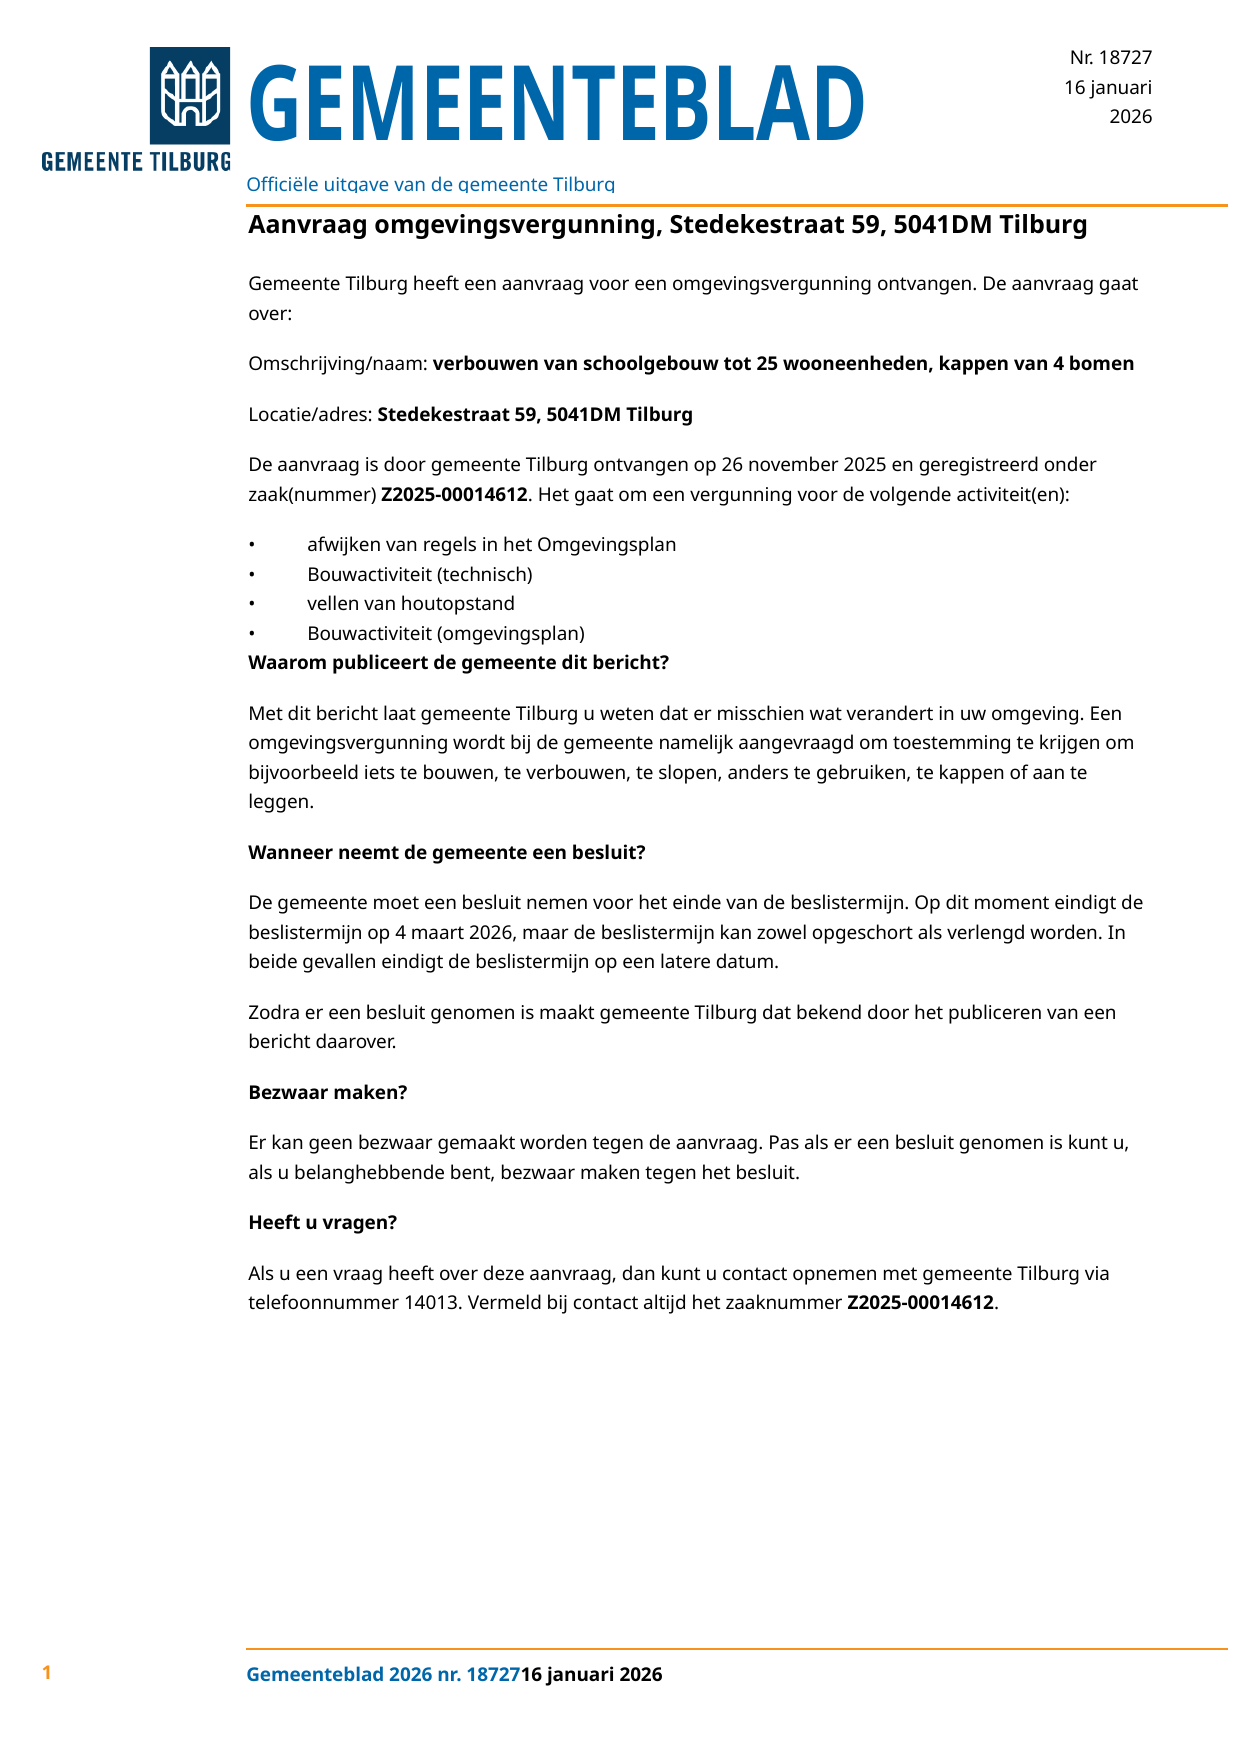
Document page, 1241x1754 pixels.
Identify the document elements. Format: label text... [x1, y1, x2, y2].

list Bouwactiviteit (omgevingsplan) [248, 620, 1152, 646]
text Met dit bericht laat gemeente Tilburg u weten dat er misschien wat verandert in uw omgeving. Een omgevingsvergunning wordt bij de gemeente namelijk aangevraagd om toestemming te krijgen om bijvoorbeeld iets te bouwen, te verbouwen, te slopen, anders te gebruiken, te kappen of aan te leggen. [248, 700, 1152, 814]
text De gemeente moet een besluit nemen voor het einde van de beslistermijn. Op dit moment eindigt de beslistermijn op 4 maart 2026, maar de beslistermijn kan zowel opgeschort als verlengd worden. In beide gevallen eindigt de beslistermijn op een latere datum. [248, 889, 1152, 974]
text Heeft u vragen? [248, 1209, 1152, 1235]
text Waarom publiceert de gemeente dit bericht? [248, 649, 1152, 675]
text Bezwaar maken? [248, 1079, 1152, 1105]
list afwijken van regels in het Omgevingsplan [248, 531, 1152, 557]
text Als u een vraag heeft over deze aanvraag, dan kunt u contact opnemen met gemeente Tilburg via telefoonnummer 14013. Vermeld bij contact altijd het zaaknummer Z2025-00014612. [248, 1260, 1152, 1315]
text Zodra er een besluit genomen is maakt gemeente Tilburg dat bekend door het publiceren van een bericht daarover. [248, 999, 1152, 1054]
text Aanvraag omgevingsvergunning, Stedekestraat 59, 5041DM Tilburg [248, 207, 1152, 241]
text Wanneer neemt de gemeente een besluit? [248, 839, 1152, 865]
picture [41, 47, 231, 172]
text De aanvraag is door gemeente Tilburg ontvangen op 26 november 2025 en geregistreerd onder zaak(nummer) Z2025-00014612. Het gaat om een vergunning voor de volgende activiteit(en): [248, 451, 1152, 506]
list vellen van houtopstand [248, 590, 1152, 616]
text Gemeente Tilburg heeft een aanvraag voor een omgevingsvergunning ontvangen. De aanvraag gaat over: [248, 270, 1152, 326]
list Bouwactiviteit (technisch) [248, 561, 1152, 586]
text Omschrijving/naam: verbouwen van schoolgebouw tot 25 wooneenheden, kappen van 4 bomen [248, 350, 1152, 376]
text Locatie/adres: Stedekestraat 59, 5041DM Tilburg [248, 401, 1152, 426]
text Er kan geen bezwaar gemaakt worden tegen de aanvraag. Pas als er een besluit genomen is kunt u, als u belanghebbende bent, bezwaar maken tegen het besluit. [248, 1129, 1152, 1185]
